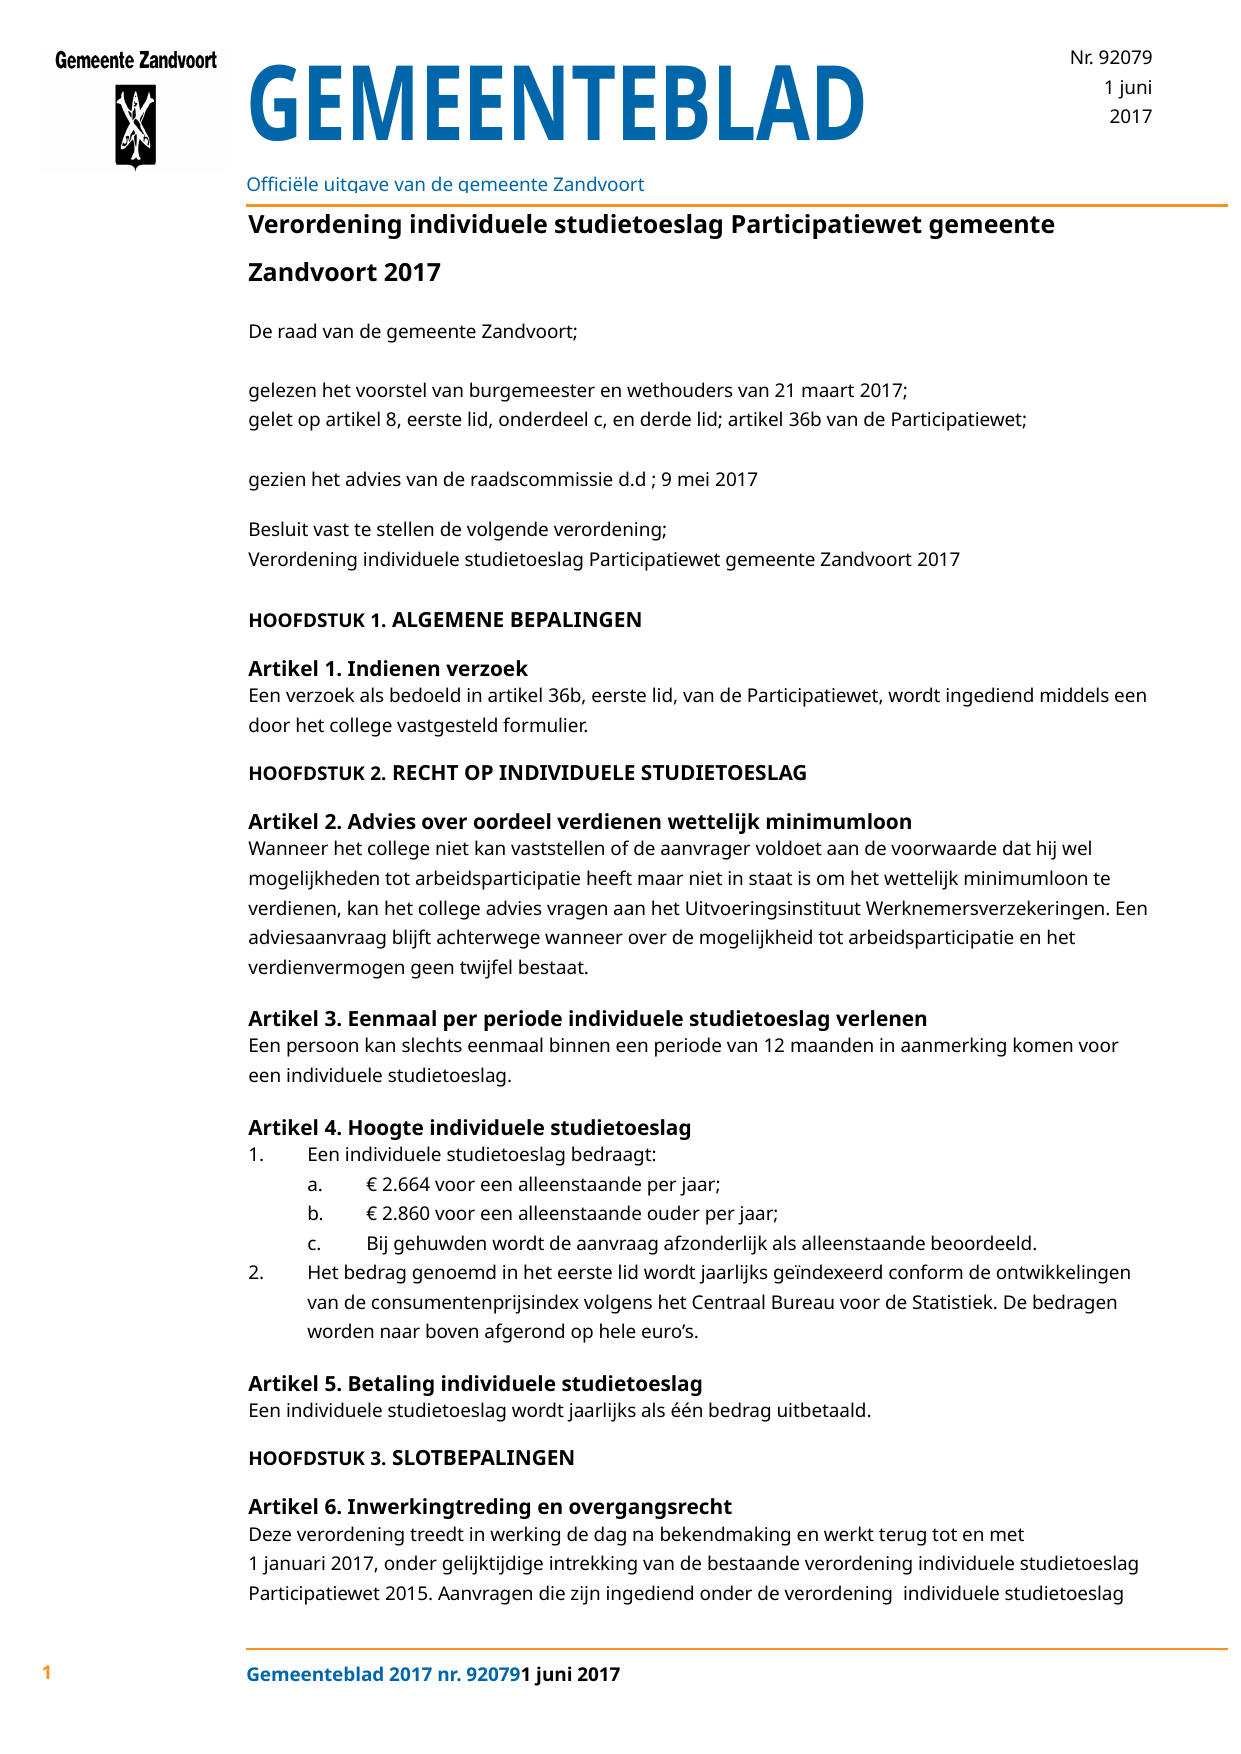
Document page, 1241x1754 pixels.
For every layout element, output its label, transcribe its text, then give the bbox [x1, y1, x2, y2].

text Besluit vast te stellen de volgende verordening; [248, 516, 1152, 542]
text De raad van de gemeente Zandvoort; [248, 318, 1152, 344]
text Een verzoek als bedoeld in artikel 36b, eerste lid, van de Participatiewet, wordt ingediend middels een door het college vastgesteld formulier. [248, 683, 1152, 738]
text Verordening individuele studietoeslag Participatiewet gemeente Zandvoort 2017 [248, 546, 1152, 571]
text Verordening individuele studietoeslag Participatiewet gemeente Zandvoort 2017 [248, 207, 1152, 288]
picture [41, 47, 231, 172]
text Artikel 3. Eenmaal per periode individuele studietoeslag verlenen [248, 1004, 1152, 1033]
text Artikel 1. Indienen verzoek [248, 654, 1152, 683]
list € 2.664 voor een alleenstaande per jaar; [307, 1171, 1152, 1196]
text Artikel 4. Hoogte individuele studietoeslag [248, 1113, 1152, 1141]
text HOOFDSTUK 2. RECHT OP INDIVIDUELE STUDIETOESLAG [248, 758, 1152, 786]
text gelet op artikel 8, eerste lid, onderdeel c, en derde lid; artikel 36b van de Participatiewet; [248, 407, 1152, 432]
text gelezen het voorstel van burgemeester en wethouders van 21 maart 2017; [248, 377, 1152, 403]
text Een persoon kan slechts eenmaal binnen een periode van 12 maanden in aanmerking komen voor een individuele studietoeslag. [248, 1033, 1152, 1088]
list Het bedrag genoemd in het eerste lid wordt jaarlijks geïndexeerd conform de ontwikkelingen van de consumentenprijsindex volgens het Centraal Bureau voor de Statistiek. De bedragen worden naar boven afgerond op hele euro’s. [248, 1259, 1152, 1344]
text HOOFDSTUK 1. ALGEMENE BEPALINGEN [248, 605, 1152, 633]
text Wanneer het college niet kan vaststellen of de aanvrager voldoet aan de voorwaarde dat hij wel mogelijkheden tot arbeidsparticipatie heeft maar niet in staat is om het wettelijk minimumloon te verdienen, kan het college advies vragen aan het Uitvoeringsinstituut Werknemersverzekeringen. Een adviesaanvraag blijft achterwege wanneer over de mogelijkheid tot arbeidsparticipatie en het verdienvermogen geen twijfel bestaat. [248, 836, 1152, 979]
text Deze verordening treedt in werking de dag na bekendmaking en werkt terug tot en met 1 januari 2017, onder gelijktijdige intrekking van de bestaande verordening individuele studietoeslag Participatiewet 2015. Aanvragen die zijn ingediend onder de verordening individuele studietoeslag [248, 1521, 1152, 1606]
text gezien het advies van de raadscommissie d.d ; 9 mei 2017 [248, 466, 1152, 492]
text Artikel 6. Inwerkingtreding en overgangsrecht [248, 1492, 1152, 1521]
text Een individuele studietoeslag wordt jaarlijks als één bedrag uitbetaald. [248, 1397, 1152, 1423]
text HOOFDSTUK 3. SLOTBEPALINGEN [248, 1443, 1152, 1472]
list Een individuele studietoeslag bedraagt: [248, 1141, 1152, 1167]
list € 2.860 voor een alleenstaande ouder per jaar; [307, 1200, 1152, 1226]
list Bij gehuwden wordt de aanvraag afzonderlijk als alleenstaande beoordeeld. [307, 1230, 1152, 1256]
text Artikel 5. Betaling individuele studietoeslag [248, 1369, 1152, 1397]
text Artikel 2. Advies over oordeel verdienen wettelijk minimumloon [248, 807, 1152, 836]
